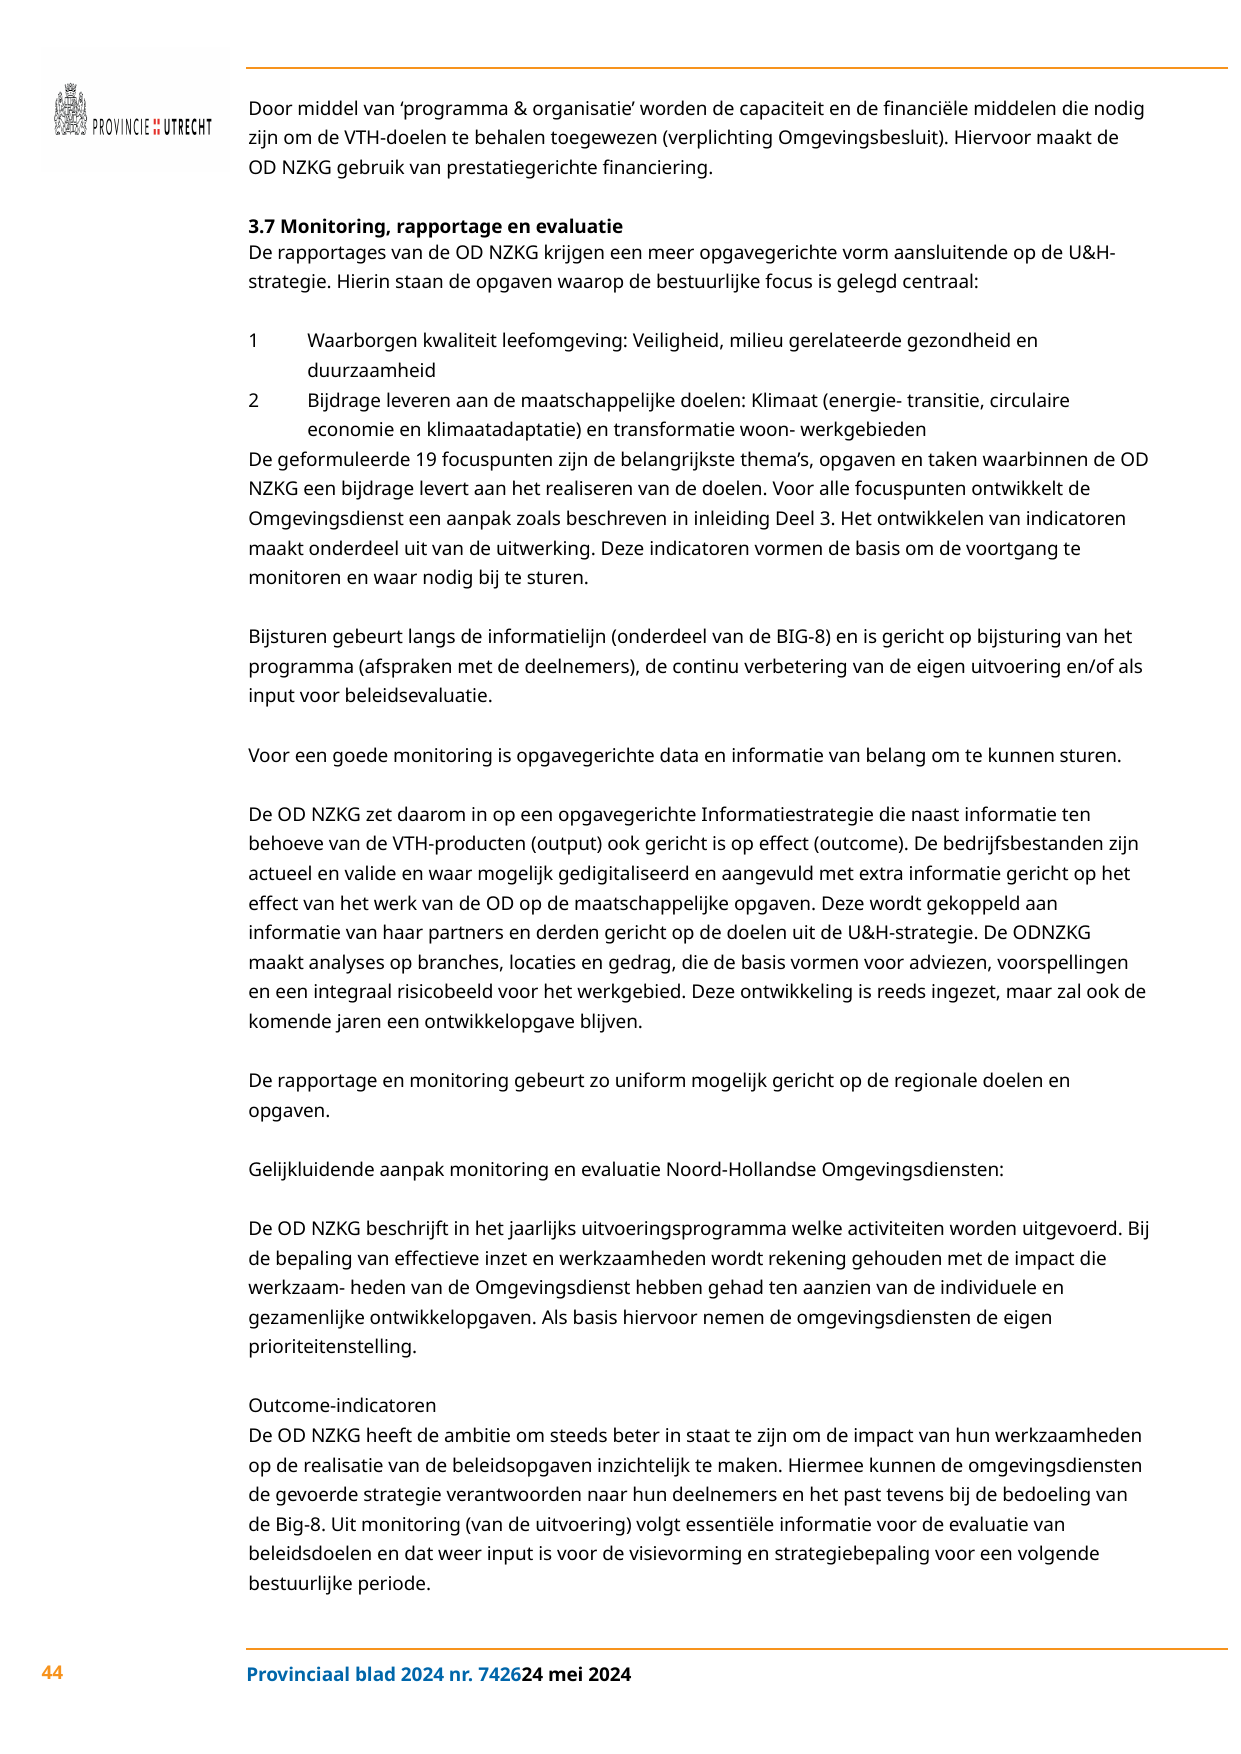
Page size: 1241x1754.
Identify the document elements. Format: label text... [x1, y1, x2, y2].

text Gelijkluidende aanpak monitoring en evaluatie Noord-Hollandse Omgevingsdiensten: [248, 1156, 1152, 1182]
list Waarborgen kwaliteit leefomgeving: Veiligheid, milieu gerelateerde gezondheid en duurzaamheid [248, 328, 1152, 383]
text Door middel van ‘programma & organisatie’ worden de capaciteit en de financiële middelen die nodig zijn om de VTH-doelen te behalen toegewezen (verplichting Omgevingsbesluit). Hiervoor maakt de OD NZKG gebruik van prestatiegerichte financiering. [248, 95, 1152, 180]
text De OD NZKG heeft de ambitie om steeds beter in staat te zijn om de impact van hun werkzaamheden op de realisatie van de beleidsopgaven inzichtelijk te maken. Hiermee kunnen de omgevingsdiensten de gevoerde strategie verantwoorden naar hun deelnemers en het past tevens bij de bedoeling van de Big-8. Uit monitoring (van de uitvoering) volgt essentiële informatie voor de evaluatie van beleidsdoelen en dat weer input is voor de visievorming en strategiebepaling voor een volgende bestuurlijke periode. [248, 1422, 1152, 1596]
text 3.7 Monitoring, rapportage en evaluatie [248, 213, 1152, 239]
list Bijdrage leveren aan de maatschappelijke doelen: Klimaat (energie- transitie, circulaire economie en klimaatadaptatie) en transformatie woon- werkgebieden [248, 387, 1152, 442]
text De OD NZKG zet daarom in op een opgavegerichte Informatiestrategie die naast informatie ten behoeve van de VTH-producten (output) ook gericht is op effect (outcome). De bedrijfsbestanden zijn actueel en valide en waar mogelijk gedigitaliseerd en aangevuld met extra informatie gericht op het effect van het werk van de OD op de maatschappelijke opgaven. Deze wordt gekoppeld aan informatie van haar partners en derden gericht op de doelen uit de U&H-strategie. De ODNZKG maakt analyses op branches, locaties en gedrag, die de basis vormen voor adviezen, voorspellingen en een integraal risicobeeld voor het werkgebied. Deze ontwikkeling is reeds ingezet, maar zal ook de komende jaren een ontwikkelopgave blijven. [248, 801, 1152, 1034]
text De geformuleerde 19 focuspunten zijn de belangrijkste thema’s, opgaven en taken waarbinnen de OD NZKG een bijdrage levert aan het realiseren van de doelen. Voor alle focuspunten ontwikkelt de Omgevingsdienst een aanpak zoals beschreven in inleiding Deel 3. Het ontwikkelen van indicatoren maakt onderdeel uit van de uitwerking. Deze indicatoren vormen de basis om de voortgang te monitoren en waar nodig bij te sturen. [248, 446, 1152, 590]
text De rapportage en monitoring gebeurt zo uniform mogelijk gericht op de regionale doelen en opgaven. [248, 1067, 1152, 1122]
text De rapportages van de OD NZKG krijgen een meer opgavegerichte vorm aansluitende op de U&H-strategie. Hierin staan de opgaven waarop de bestuurlijke focus is gelegd centraal: [248, 239, 1152, 294]
text Outcome-indicatoren [248, 1393, 1152, 1418]
text Voor een goede monitoring is opgavegerichte data en informatie van belang om te kunnen sturen. [248, 742, 1152, 767]
picture [41, 47, 231, 172]
text Bijsturen gebeurt langs de informatielijn (onderdeel van de BIG-8) en is gericht op bijsturing van het programma (afspraken met de deelnemers), de continu verbetering van de eigen uitvoering en/of als input voor beleidsevaluatie. [248, 623, 1152, 708]
text De OD NZKG beschrijft in het jaarlijks uitvoeringsprogramma welke activiteiten worden uitgevoerd. Bij de bepaling van effectieve inzet en werkzaamheden wordt rekening gehouden met de impact die werkzaam- heden van de Omgevingsdienst hebben gehad ten aanzien van de individuele en gezamenlijke ontwikkelopgaven. Als basis hiervoor nemen de omgevingsdiensten de eigen prioriteitenstelling. [248, 1215, 1152, 1359]
